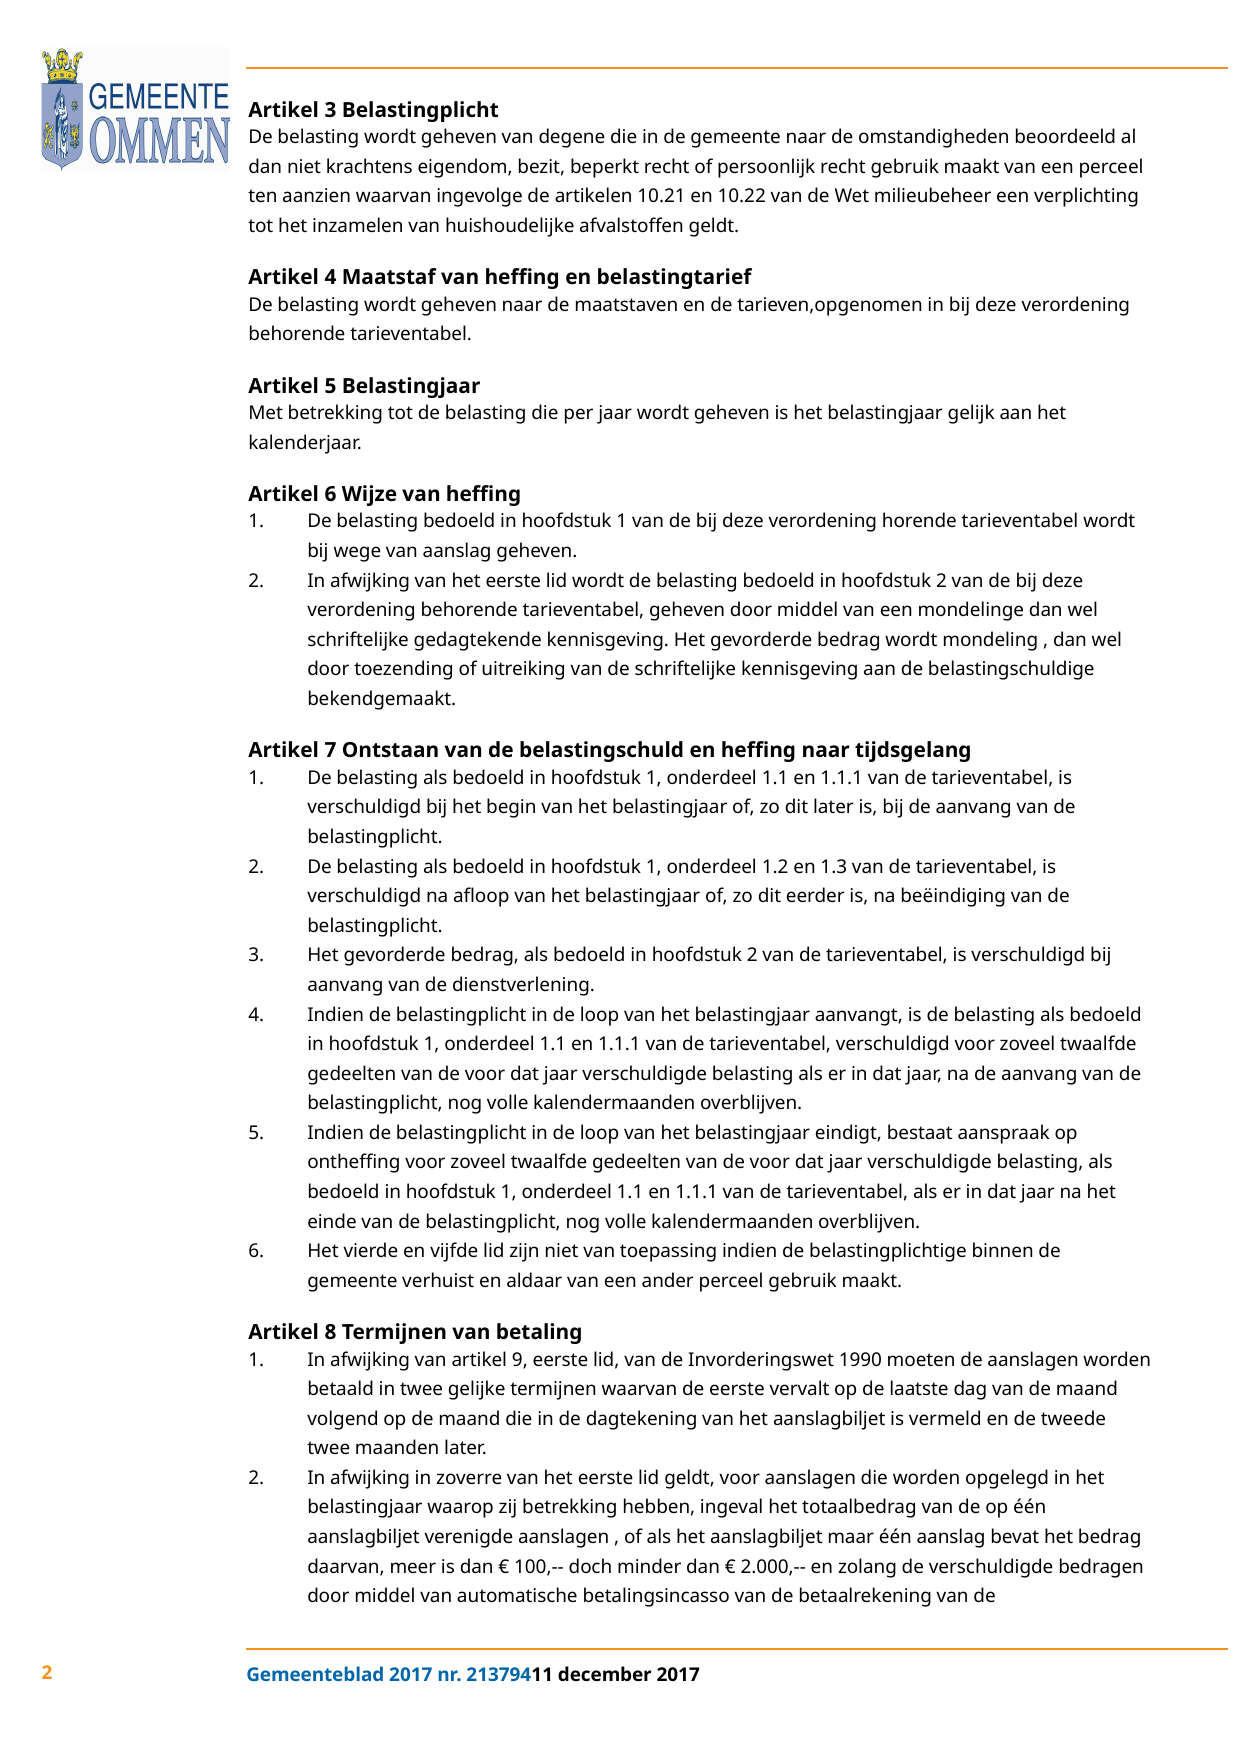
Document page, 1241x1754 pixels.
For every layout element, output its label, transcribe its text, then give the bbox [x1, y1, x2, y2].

list Indien de belastingplicht in de loop van het belastingjaar aanvangt, is de belasting als bedoeld in hoofdstuk 1, onderdeel 1.1 en 1.1.1 van de tarieventabel, verschuldigd voor zoveel twaalfde gedeelten van de voor dat jaar verschuldigde belasting als er in dat jaar, na de aanvang van de belastingplicht, nog volle kalendermaanden overblijven. [248, 1001, 1152, 1115]
text Artikel 3 Belastingplicht [248, 95, 1152, 123]
text Artikel 4 Maatstaf van heffing en belastingtarief [248, 262, 1152, 291]
text Artikel 5 Belastingjaar [248, 371, 1152, 399]
text Artikel 7 Ontstaan van de belastingschuld en heffing naar tijdsgelang [248, 736, 1152, 764]
text Artikel 8 Termijnen van betaling [248, 1317, 1152, 1346]
list De belasting bedoeld in hoofdstuk 1 van de bij deze verordening horende tarieventabel wordt bij wege van aanslag geheven. [248, 508, 1152, 563]
picture [41, 47, 231, 172]
list Indien de belastingplicht in de loop van het belastingjaar eindigt, bestaat aanspraak op ontheffing voor zoveel twaalfde gedeelten van de voor dat jaar verschuldigde belasting, als bedoeld in hoofdstuk 1, onderdeel 1.1 en 1.1.1 van de tarieventabel, als er in dat jaar na het einde van de belastingplicht, nog volle kalendermaanden overblijven. [248, 1119, 1152, 1233]
list In afwijking in zoverre van het eerste lid geldt, voor aanslagen die worden opgelegd in het belastingjaar waarop zij betrekking hebben, ingeval het totaalbedrag van de op één aanslagbiljet verenigde aanslagen , of als het aanslagbiljet maar één aanslag bevat het bedrag daarvan, meer is dan € 100,-- doch minder dan € 2.000,-- en zolang de verschuldigde bedragen door middel van automatische betalingsincasso van de betaalrekening van de [248, 1464, 1152, 1608]
text De belasting wordt geheven naar de maatstaven en de tarieven,opgenomen in bij deze verordening behorende tarieventabel. [248, 291, 1152, 346]
list De belasting als bedoeld in hoofdstuk 1, onderdeel 1.1 en 1.1.1 van de tarieventabel, is verschuldigd bij het begin van het belastingjaar of, zo dit later is, bij de aanvang van de belastingplicht. [248, 764, 1152, 849]
text Met betrekking tot de belasting die per jaar wordt geheven is het belastingjaar gelijk aan het kalenderjaar. [248, 399, 1152, 454]
list In afwijking van artikel 9, eerste lid, van de Invorderingswet 1990 moeten de aanslagen worden betaald in twee gelijke termijnen waarvan de eerste vervalt op de laatste dag van de maand volgend op de maand die in de dagtekening van het aanslagbiljet is vermeld en de tweede twee maanden later. [248, 1346, 1152, 1460]
text De belasting wordt geheven van degene die in de gemeente naar de omstandigheden beoordeeld al dan niet krachtens eigendom, bezit, beperkt recht of persoonlijk recht gebruik maakt van een perceel ten aanzien waarvan ingevolge de artikelen 10.21 en 10.22 van de Wet milieubeheer een verplichting tot het inzamelen van huishoudelijke afvalstoffen geldt. [248, 123, 1152, 238]
text Artikel 6 Wijze van heffing [248, 479, 1152, 508]
list Het vierde en vijfde lid zijn niet van toepassing indien de belastingplichtige binnen de gemeente verhuist en aldaar van een ander perceel gebruik maakt. [248, 1237, 1152, 1293]
list Het gevorderde bedrag, als bedoeld in hoofdstuk 2 van de tarieventabel, is verschuldigd bij aanvang van de dienstverlening. [248, 942, 1152, 997]
list In afwijking van het eerste lid wordt de belasting bedoeld in hoofdstuk 2 van de bij deze verordening behorende tarieventabel, geheven door middel van een mondelinge dan wel schriftelijke gedagtekende kennisgeving. Het gevorderde bedrag wordt mondeling , dan wel door toezending of uitreiking van de schriftelijke kennisgeving aan de belastingschuldige bekendgemaakt. [248, 567, 1152, 711]
list De belasting als bedoeld in hoofdstuk 1, onderdeel 1.2 en 1.3 van de tarieventabel, is verschuldigd na afloop van het belastingjaar of, zo dit eerder is, na beëindiging van de belastingplicht. [248, 853, 1152, 938]
